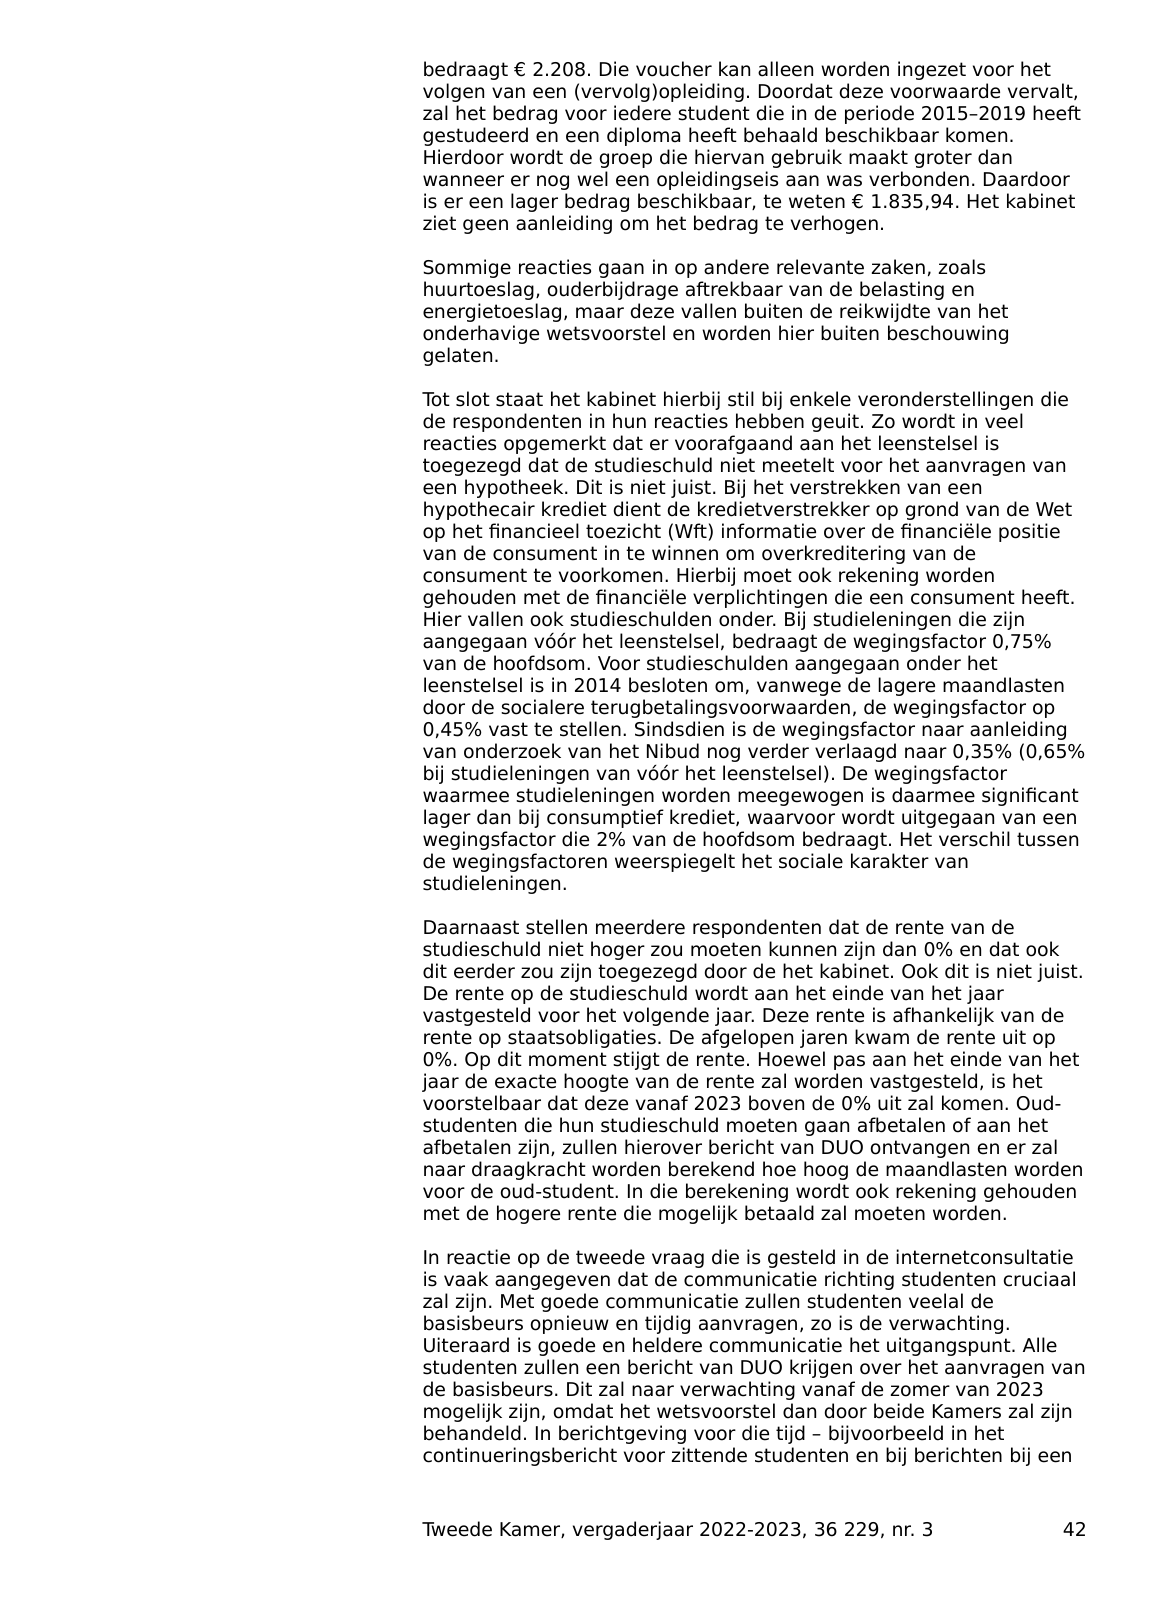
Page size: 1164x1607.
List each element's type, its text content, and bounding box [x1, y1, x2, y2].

text In reactie op de tweede vraag die is gesteld in de internetconsultatie is vaak aangegeven dat de communicatie richting studenten cruciaal zal zijn. Met goede communicatie zullen studenten veelal de basisbeurs opnieuw en tijdig aanvragen, zo is de verwachting. Uiteraard is goede en heldere communicatie het uitgangspunt. Alle studenten zullen een bericht van DUO krijgen over het aanvragen van de basisbeurs. Dit zal naar verwachting vanaf de zomer van 2023 mogelijk zijn, omdat het wetsvoorstel dan door beide Kamers zal zijn behandeld. In berichtgeving voor die tijd – bijvoorbeeld in het continueringsbericht voor zittende studenten en bij berichten bij een [422, 1247, 1087, 1467]
text Sommige reacties gaan in op andere relevante zaken, zoals huurtoeslag, ouderbijdrage aftrekbaar van de belasting en energietoeslag, maar deze vallen buiten de reikwijdte van het onderhavige wetsvoorstel en worden hier buiten beschouwing gelaten. [422, 257, 1087, 367]
text Tot slot staat het kabinet hierbij stil bij enkele veronderstellingen die de respondenten in hun reacties hebben geuit. Zo wordt in veel reacties opgemerkt dat er voorafgaand aan het leenstelsel is toegezegd dat de studieschuld niet meetelt voor het aanvragen van een hypotheek. Dit is niet juist. Bij het verstrekken van een hypothecair krediet dient de kredietverstrekker op grond van de Wet op het financieel toezicht (Wft) informatie over de financiële positie van de consument in te winnen om overkreditering van de consument te voorkomen. Hierbij moet ook rekening worden gehouden met de financiële verplichtingen die een consument heeft. Hier vallen ook studieschulden onder. Bij studieleningen die zijn aangegaan vóór het leenstelsel, bedraagt de wegingsfactor 0,75% van de hoofdsom. Voor studieschulden aangegaan onder het leenstelsel is in 2014 besloten om, vanwege de lagere maandlasten door de socialere terugbetalingsvoorwaarden, de wegingsfactor op 0,45% vast te stellen. Sindsdien is de wegingsfactor naar aanleiding van onderzoek van het Nibud nog verder verlaagd naar 0,35% (0,65% bij studieleningen van vóór het leenstelsel). De wegingsfactor waarmee studieleningen worden meegewogen is daarmee significant lager dan bij consumptief krediet, waarvoor wordt uitgegaan van een wegingsfactor die 2% van de hoofdsom bedraagt. Het verschil tussen de wegingsfactoren weerspiegelt het sociale karakter van studieleningen. [422, 389, 1087, 895]
text Daarnaast stellen meerdere respondenten dat de rente van de studieschuld niet hoger zou moeten kunnen zijn dan 0% en dat ook dit eerder zou zijn toegezegd door de het kabinet. Ook dit is niet juist. De rente op de studieschuld wordt aan het einde van het jaar vastgesteld voor het volgende jaar. Deze rente is afhankelijk van de rente op staatsobligaties. De afgelopen jaren kwam de rente uit op 0%. Op dit moment stijgt de rente. Hoewel pas aan het einde van het jaar de exacte hoogte van de rente zal worden vastgesteld, is het voorstelbaar dat deze vanaf 2023 boven de 0% uit zal komen. Oud-studenten die hun studieschuld moeten gaan afbetalen of aan het afbetalen zijn, zullen hierover bericht van DUO ontvangen en er zal naar draagkracht worden berekend hoe hoog de maandlasten worden voor de oud-student. In die berekening wordt ook rekening gehouden met de hogere rente die mogelijk betaald zal moeten worden. [422, 917, 1087, 1224]
text bedraagt € 2.208. Die voucher kan alleen worden ingezet voor het volgen van een (vervolg)opleiding. Doordat deze voorwaarde vervalt, zal het bedrag voor iedere student die in de periode 2015–2019 heeft gestudeerd en een diploma heeft behaald beschikbaar komen. Hierdoor wordt de groep die hiervan gebruik maakt groter dan wanneer er nog wel een opleidingseis aan was verbonden. Daardoor is er een lager bedrag beschikbaar, te weten € 1.835,94. Het kabinet ziet geen aanleiding om het bedrag te verhogen. [422, 59, 1087, 235]
